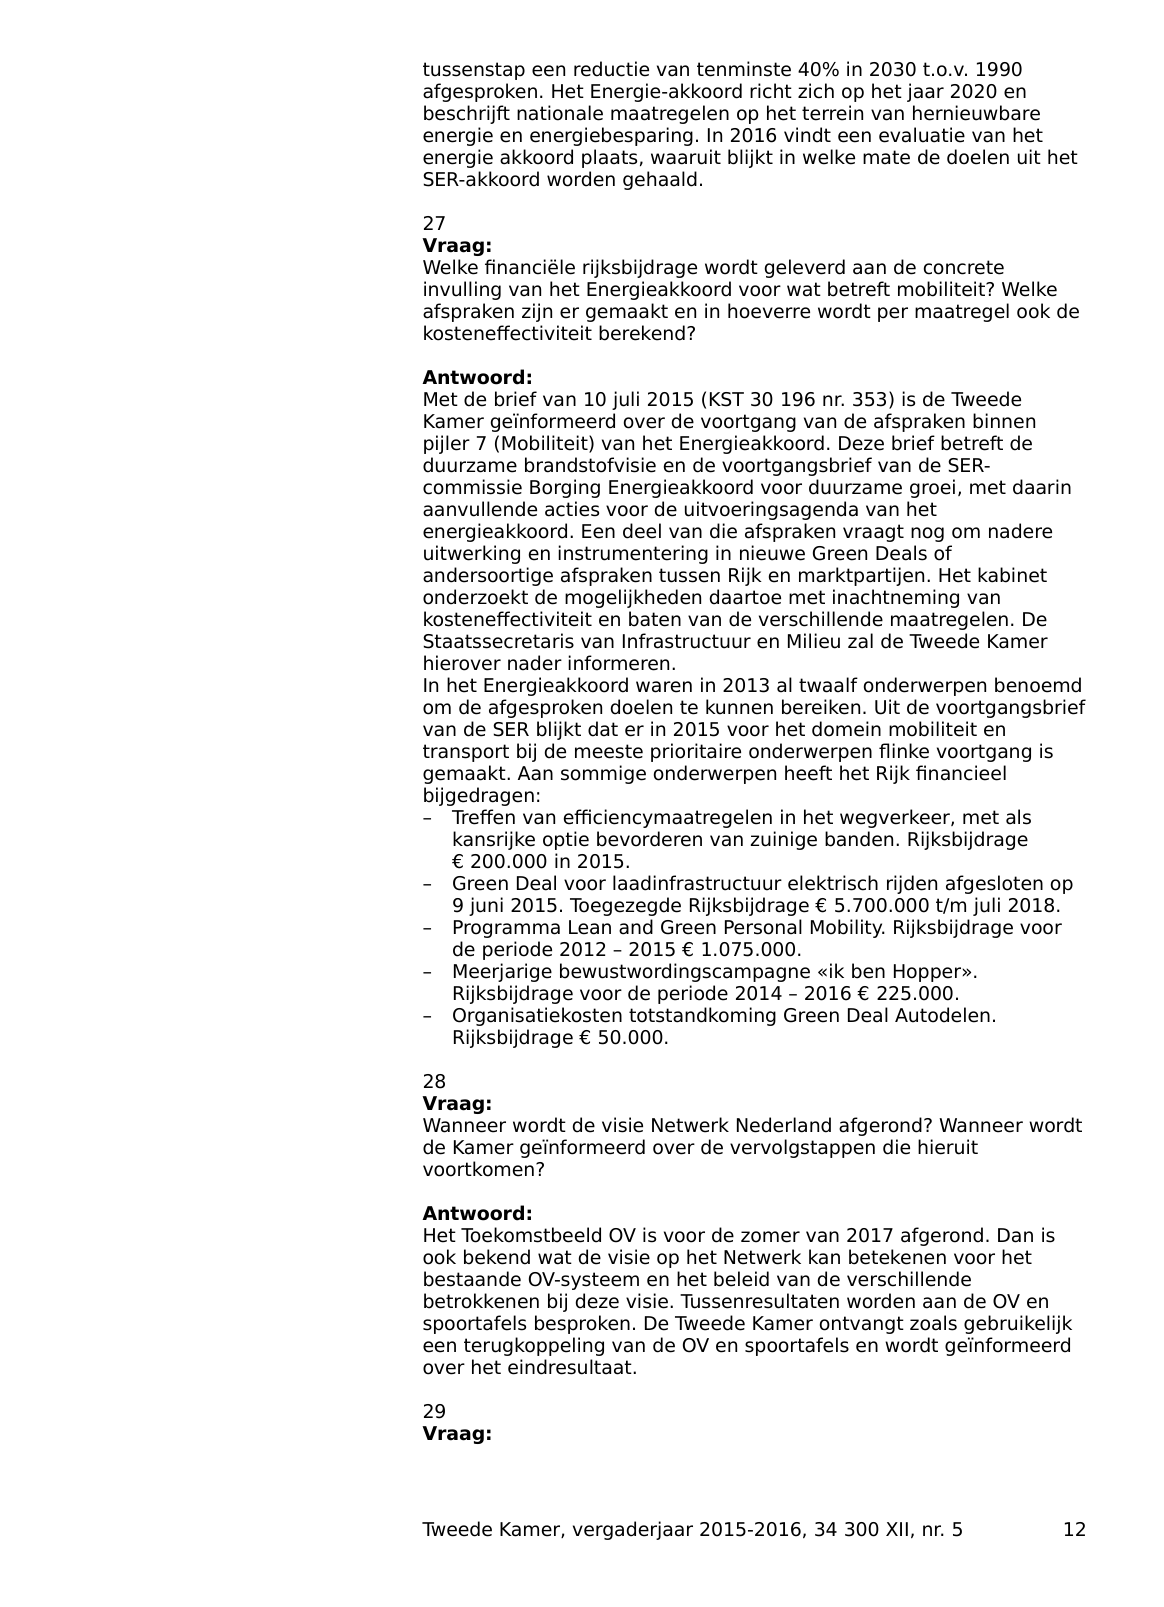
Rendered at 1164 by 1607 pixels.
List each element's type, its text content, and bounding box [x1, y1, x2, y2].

text – Programma Lean and Green Personal Mobility. Rijksbijdrage voor de periode 2012 – 2015 € 1.075.000. [422, 917, 1087, 961]
text Welke financiële rijksbijdrage wordt geleverd aan de concrete invulling van het Energieakkoord voor wat betreft mobiliteit? Welke afspraken zijn er gemaakt en in hoeverre wordt per maatregel ook de kosteneffectiviteit berekend? [422, 257, 1087, 345]
text Vraag: [422, 1423, 1087, 1445]
text – Treffen van efficiencymaatregelen in het wegverkeer, met als kansrijke optie bevorderen van zuinige banden. Rijksbijdrage € 200.000 in 2015. [422, 807, 1087, 873]
text – Organisatiekosten totstandkoming Green Deal Autodelen. Rijksbijdrage € 50.000. [422, 1004, 1087, 1048]
text Antwoord: [422, 367, 1087, 389]
text 29 [422, 1401, 1087, 1423]
text Vraag: [422, 1093, 1087, 1115]
text In het Energieakkoord waren in 2013 al twaalf onderwerpen benoemd om de afgesproken doelen te kunnen bereiken. Uit de voortgangsbrief van de SER blijkt dat er in 2015 voor het domein mobiliteit en transport bij de meeste prioritaire onderwerpen flinke voortgang is gemaakt. Aan sommige onderwerpen heeft het Rijk financieel bijgedragen: [422, 675, 1087, 807]
text – Meerjarige bewustwordingscampagne «ik ben Hopper». Rijksbijdrage voor de periode 2014 – 2016 € 225.000. [422, 961, 1087, 1004]
text Met de brief van 10 juli 2015 (KST 30 196 nr. 353) is de Tweede Kamer geïnformeerd over de voortgang van de afspraken binnen pijler 7 (Mobiliteit) van het Energieakkoord. Deze brief betreft de duurzame brandstofvisie en de voortgangsbrief van de SER-commissie Borging Energieakkoord voor duurzame groei, met daarin aanvullende acties voor de uitvoeringsagenda van het energieakkoord. Een deel van die afspraken vraagt nog om nadere uitwerking en instrumentering in nieuwe Green Deals of andersoortige afspraken tussen Rijk en marktpartijen. Het kabinet onderzoekt de mogelijkheden daartoe met inachtneming van kosteneffectiviteit en baten van de verschillende maatregelen. De Staatssecretaris van Infrastructuur en Milieu zal de Tweede Kamer hierover nader informeren. [422, 389, 1087, 675]
text Het Toekomstbeeld OV is voor de zomer van 2017 afgerond. Dan is ook bekend wat de visie op het Netwerk kan betekenen voor het bestaande OV-systeem en het beleid van de verschillende betrokkenen bij deze visie. Tussenresultaten worden aan de OV en spoortafels besproken. De Tweede Kamer ontvangt zoals gebruikelijk een terugkoppeling van de OV en spoortafels en wordt geïnformeerd over het eindresultaat. [422, 1225, 1087, 1379]
text 27 [422, 213, 1087, 235]
text – Green Deal voor laadinfrastructuur elektrisch rijden afgesloten op 9 juni 2015. Toegezegde Rijksbijdrage € 5.700.000 t/m juli 2018. [422, 873, 1087, 917]
text 28 [422, 1071, 1087, 1093]
text Vraag: [422, 235, 1087, 257]
text Antwoord: [422, 1203, 1087, 1225]
text tussenstap een reductie van tenminste 40% in 2030 t.o.v. 1990 afgesproken. Het Energie-akkoord richt zich op het jaar 2020 en beschrijft nationale maatregelen op het terrein van hernieuwbare energie en energiebesparing. In 2016 vindt een evaluatie van het energie akkoord plaats, waaruit blijkt in welke mate de doelen uit het SER-akkoord worden gehaald. [422, 59, 1087, 191]
text Wanneer wordt de visie Netwerk Nederland afgerond? Wanneer wordt de Kamer geïnformeerd over de vervolgstappen die hieruit voortkomen? [422, 1115, 1087, 1181]
